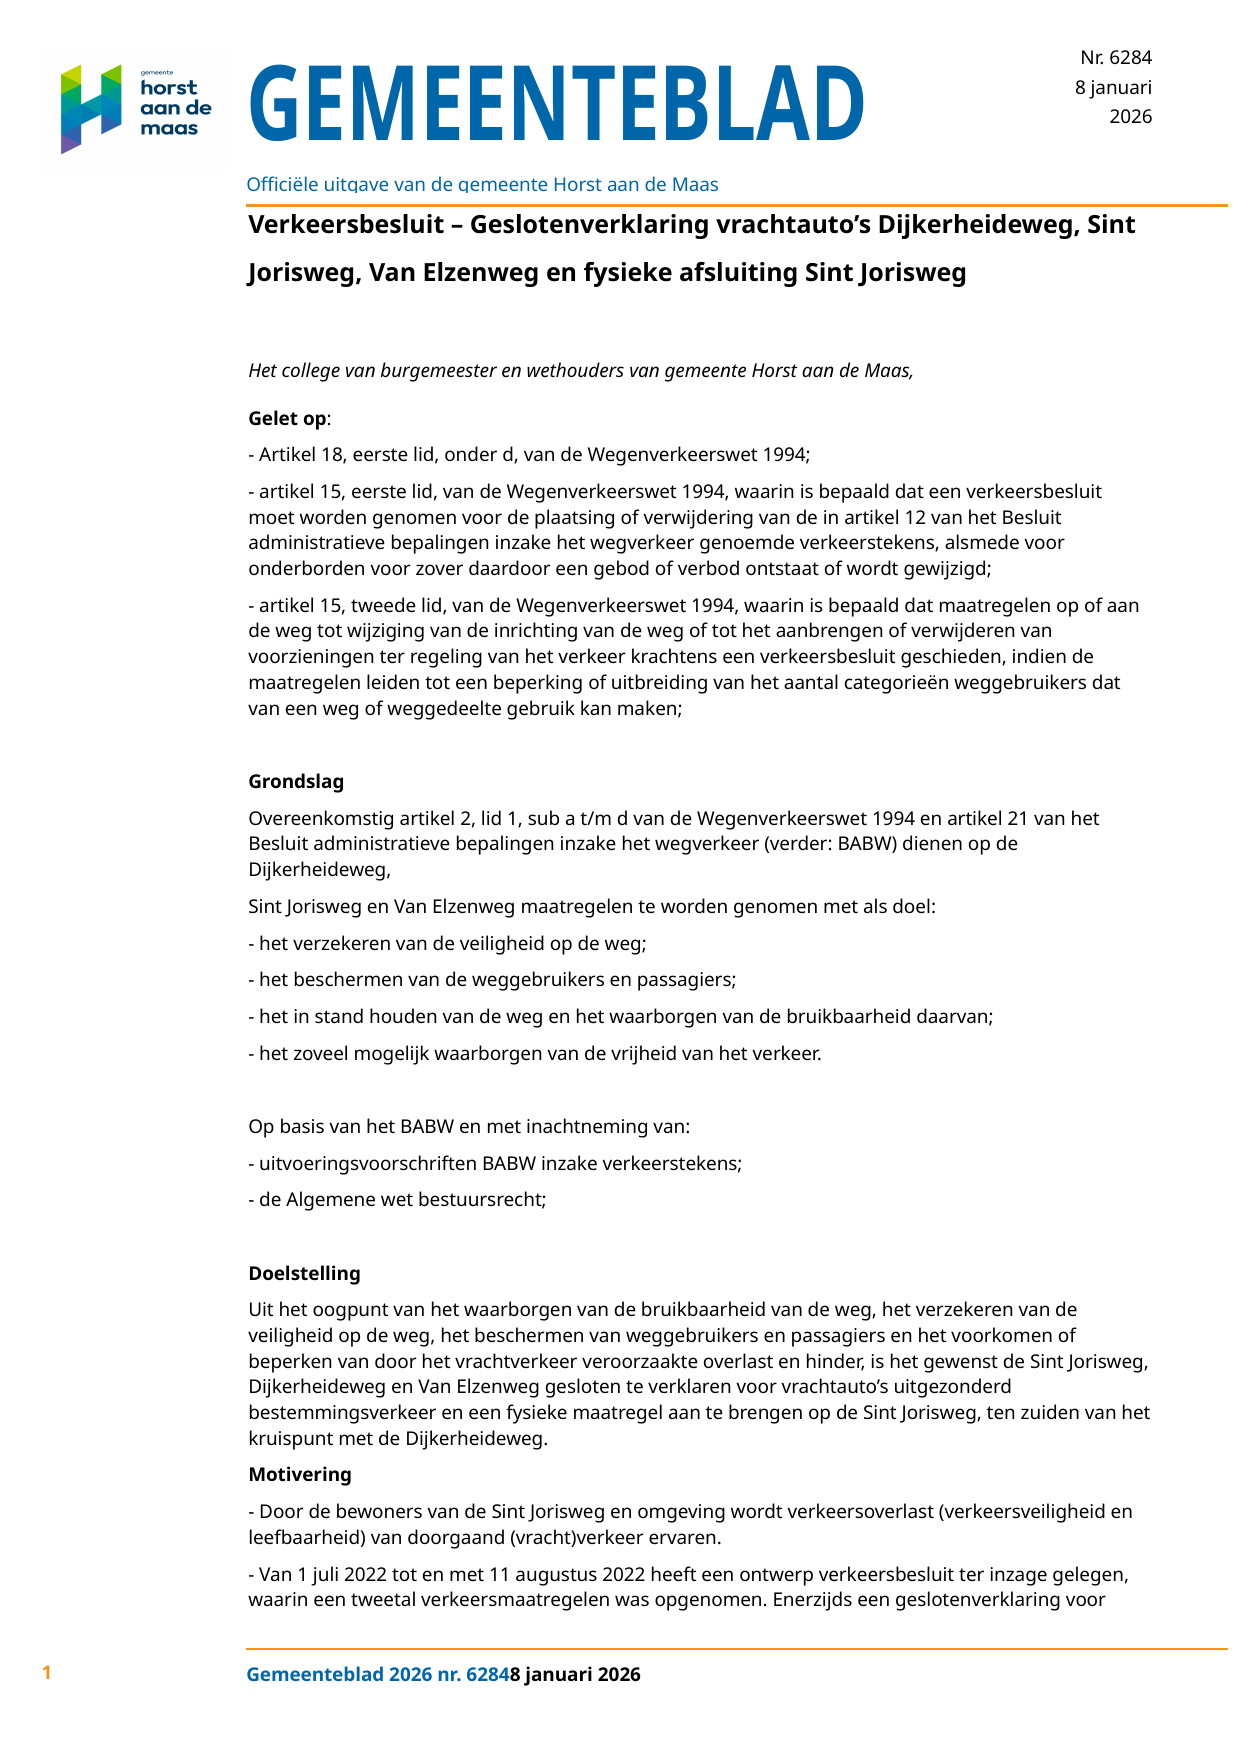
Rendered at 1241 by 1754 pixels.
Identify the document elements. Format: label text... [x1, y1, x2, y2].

text Uit het oogpunt van het waarborgen van de bruikbaarheid van de weg, het verzekeren van de veiligheid op de weg, het beschermen van weggebruikers en passagiers en het voorkomen of beperken van door het vrachtverkeer veroorzaakte overlast en hinder, is het gewenst de Sint Jorisweg, Dijkerheideweg en Van Elzenweg gesloten te verklaren voor vrachtauto’s uitgezonderd bestemmingsverkeer en een fysieke maatregel aan te brengen op de Sint Jorisweg, ten zuiden van het kruispunt met de Dijkerheideweg. [248, 1296, 1152, 1451]
text Grondslag [248, 768, 1152, 794]
text - het verzekeren van de veiligheid op de weg; [248, 930, 1152, 955]
text Verkeersbesluit – Geslotenverklaring vrachtauto’s Dijkerheideweg, Sint Jorisweg, Van Elzenweg en fysieke afsluiting Sint Jorisweg [248, 207, 1152, 288]
text - het zoveel mogelijk waarborgen van de vrijheid van het verkeer. [248, 1040, 1152, 1065]
text Op basis van het BABW en met inachtneming van: [248, 1113, 1152, 1139]
picture [41, 47, 231, 172]
text - Door de bewoners van de Sint Jorisweg en omgeving wordt verkeersoverlast (verkeersveiligheid en leefbaarheid) van doorgaand (vracht)verkeer ervaren. [248, 1498, 1152, 1550]
text - Van 1 juli 2022 tot en met 11 augustus 2022 heeft een ontwerp verkeersbesluit ter inzage gelegen, waarin een tweetal verkeersmaatregelen was opgenomen. Enerzijds een geslotenverklaring voor [248, 1561, 1152, 1612]
text - artikel 15, tweede lid, van de Wegenverkeerswet 1994, waarin is bepaald dat maatregelen op of aan de weg tot wijziging van de inrichting van de weg of tot het aanbrengen of verwijderen van voorzieningen ter regeling van het verkeer krachtens een verkeersbesluit geschieden, indien de maatregelen leiden tot een beperking of uitbreiding van het aantal categorieën weggebruikers dat van een weg of weggedeelte gebruik kan maken; [248, 592, 1152, 721]
text - uitvoeringsvoorschriften BABW inzake verkeerstekens; [248, 1150, 1152, 1175]
text Motivering [248, 1462, 1152, 1487]
text Het college van burgemeester en wethouders van gemeente Horst aan de Maas, [248, 357, 1152, 383]
text - Artikel 18, eerste lid, onder d, van de Wegenverkeerswet 1994; [248, 441, 1152, 467]
text - het in stand houden van de weg en het waarborgen van de bruikbaarheid daarvan; [248, 1003, 1152, 1029]
text Overeenkomstig artikel 2, lid 1, sub a t/m d van de Wegenverkeerswet 1994 en artikel 21 van het Besluit administratieve bepalingen inzake het wegverkeer (verder: BABW) dienen op de Dijkerheideweg, [248, 805, 1152, 882]
text Doelstelling [248, 1260, 1152, 1285]
text Sint Jorisweg en Van Elzenweg maatregelen te worden genomen met als doel: [248, 893, 1152, 919]
text - het beschermen van de weggebruikers en passagiers; [248, 966, 1152, 992]
text - artikel 15, eerste lid, van de Wegenverkeerswet 1994, waarin is bepaald dat een verkeersbesluit moet worden genomen voor de plaatsing of verwijdering van de in artikel 12 van het Besluit administratieve bepalingen inzake het wegverkeer genoemde verkeerstekens, alsmede voor onderborden voor zover daardoor een gebod of verbod ontstaat of wordt gewijzigd; [248, 478, 1152, 581]
text - de Algemene wet bestuursrecht; [248, 1186, 1152, 1212]
text Gelet op: [248, 405, 1152, 431]
